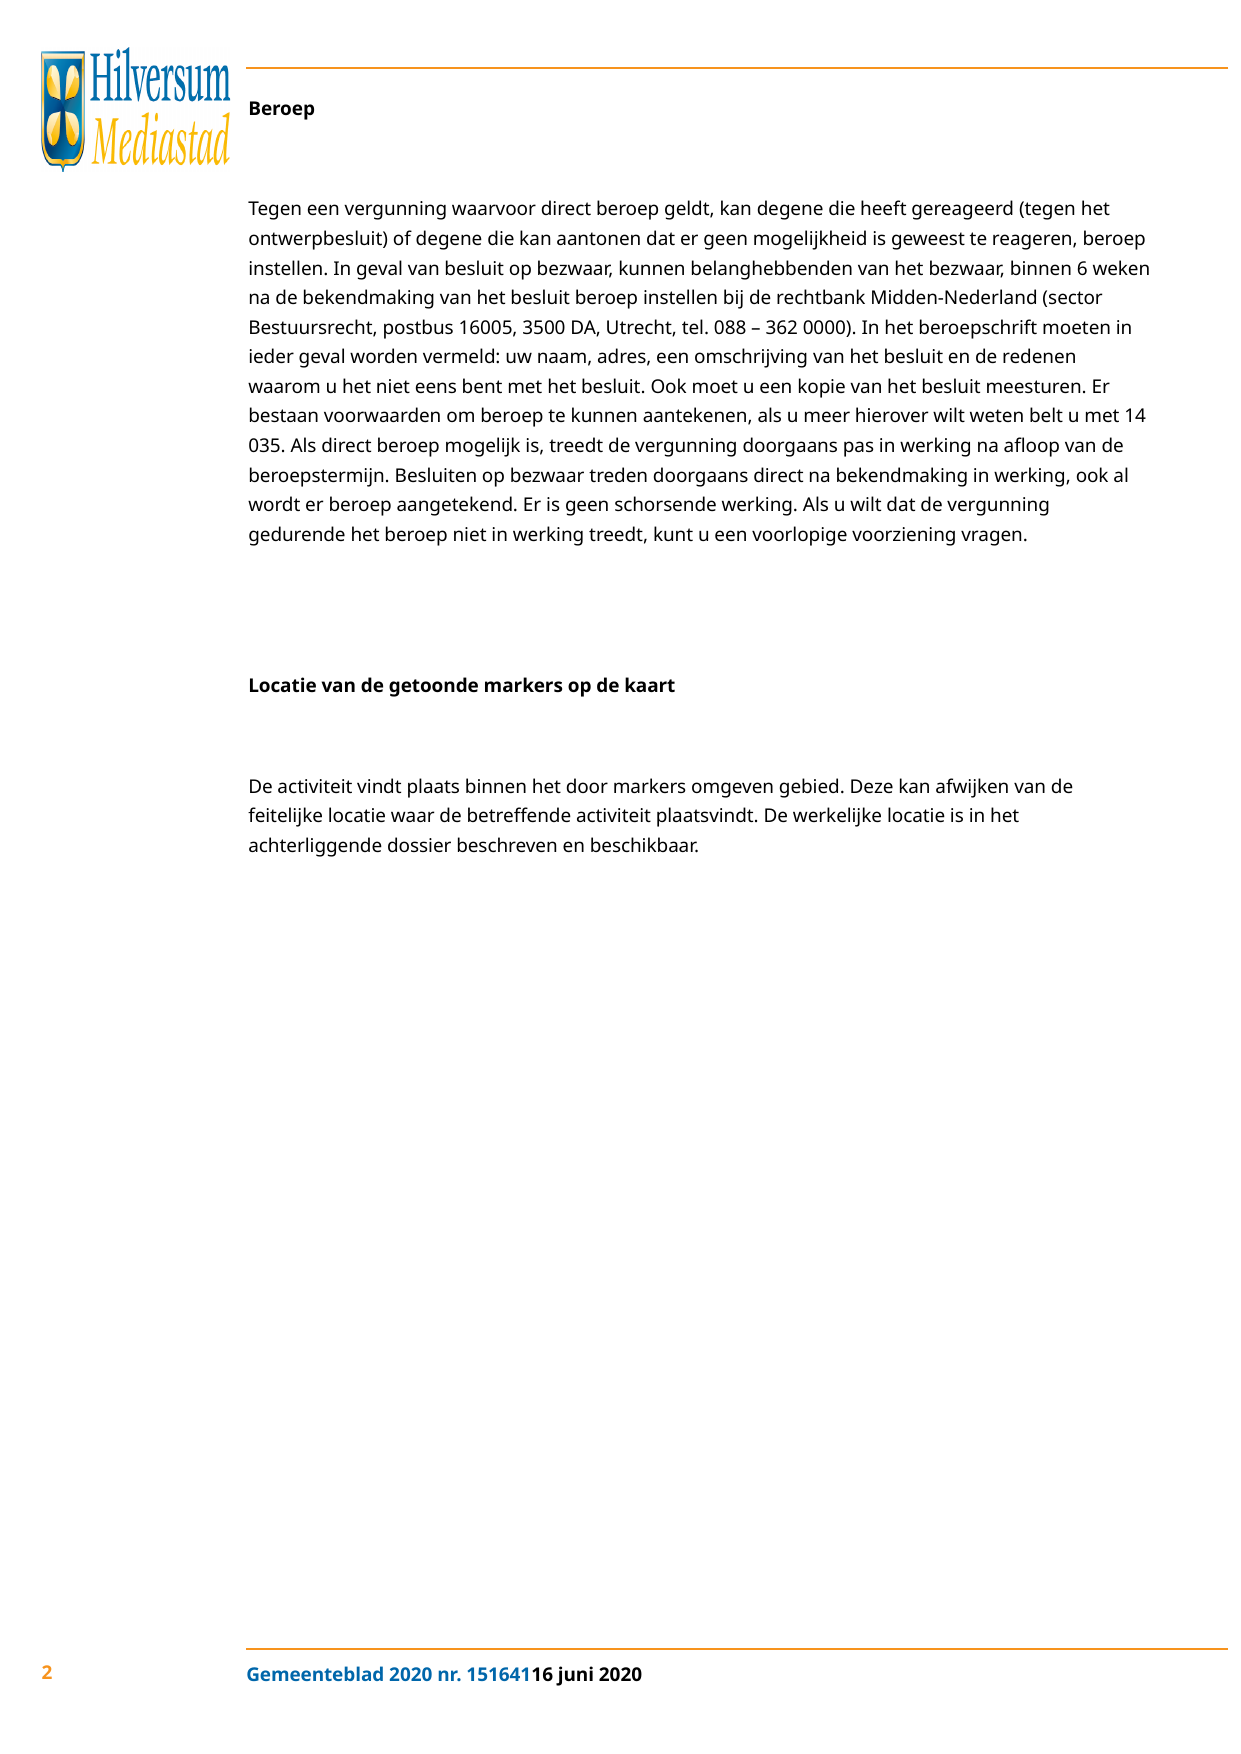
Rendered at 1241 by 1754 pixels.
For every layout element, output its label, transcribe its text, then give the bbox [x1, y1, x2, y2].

text Beroep [248, 95, 1152, 121]
text Locatie van de getoonde markers op de kaart [248, 672, 1152, 698]
text Tegen een vergunning waarvoor direct beroep geldt, kan degene die heeft gereageerd (tegen het ontwerpbesluit) of degene die kan aantonen dat er geen mogelijkheid is geweest te reageren, beroep instellen. In geval van besluit op bezwaar, kunnen belanghebbenden van het bezwaar, binnen 6 weken na de bekendmaking van het besluit beroep instellen bij de rechtbank Midden-Nederland (sector Bestuursrecht, postbus 16005, 3500 DA, Utrecht, tel. 088 – 362 0000). In het beroepschrift moeten in ieder geval worden vermeld: uw naam, adres, een omschrijving van het besluit en de redenen waarom u het niet eens bent met het besluit. Ook moet u een kopie van het besluit meesturen. Er bestaan voorwaarden om beroep te kunnen aantekenen, als u meer hierover wilt weten belt u met 14 035. Als direct beroep mogelijk is, treedt de vergunning doorgaans pas in werking na afloop van de beroepstermijn. Besluiten op bezwaar treden doorgaans direct na bekendmaking in werking, ook al wordt er beroep aangetekend. Er is geen schorsende werking. Als u wilt dat de vergunning gedurende het beroep niet in werking treedt, kunt u een voorlopige voorziening vragen. [248, 196, 1152, 547]
text De activiteit vindt plaats binnen het door markers omgeven gebied. Deze kan afwijken van de feitelijke locatie waar de betreffende activiteit plaatsvindt. De werkelijke locatie is in het achterliggende dossier beschreven en beschikbaar. [248, 773, 1152, 858]
picture [41, 47, 231, 172]
